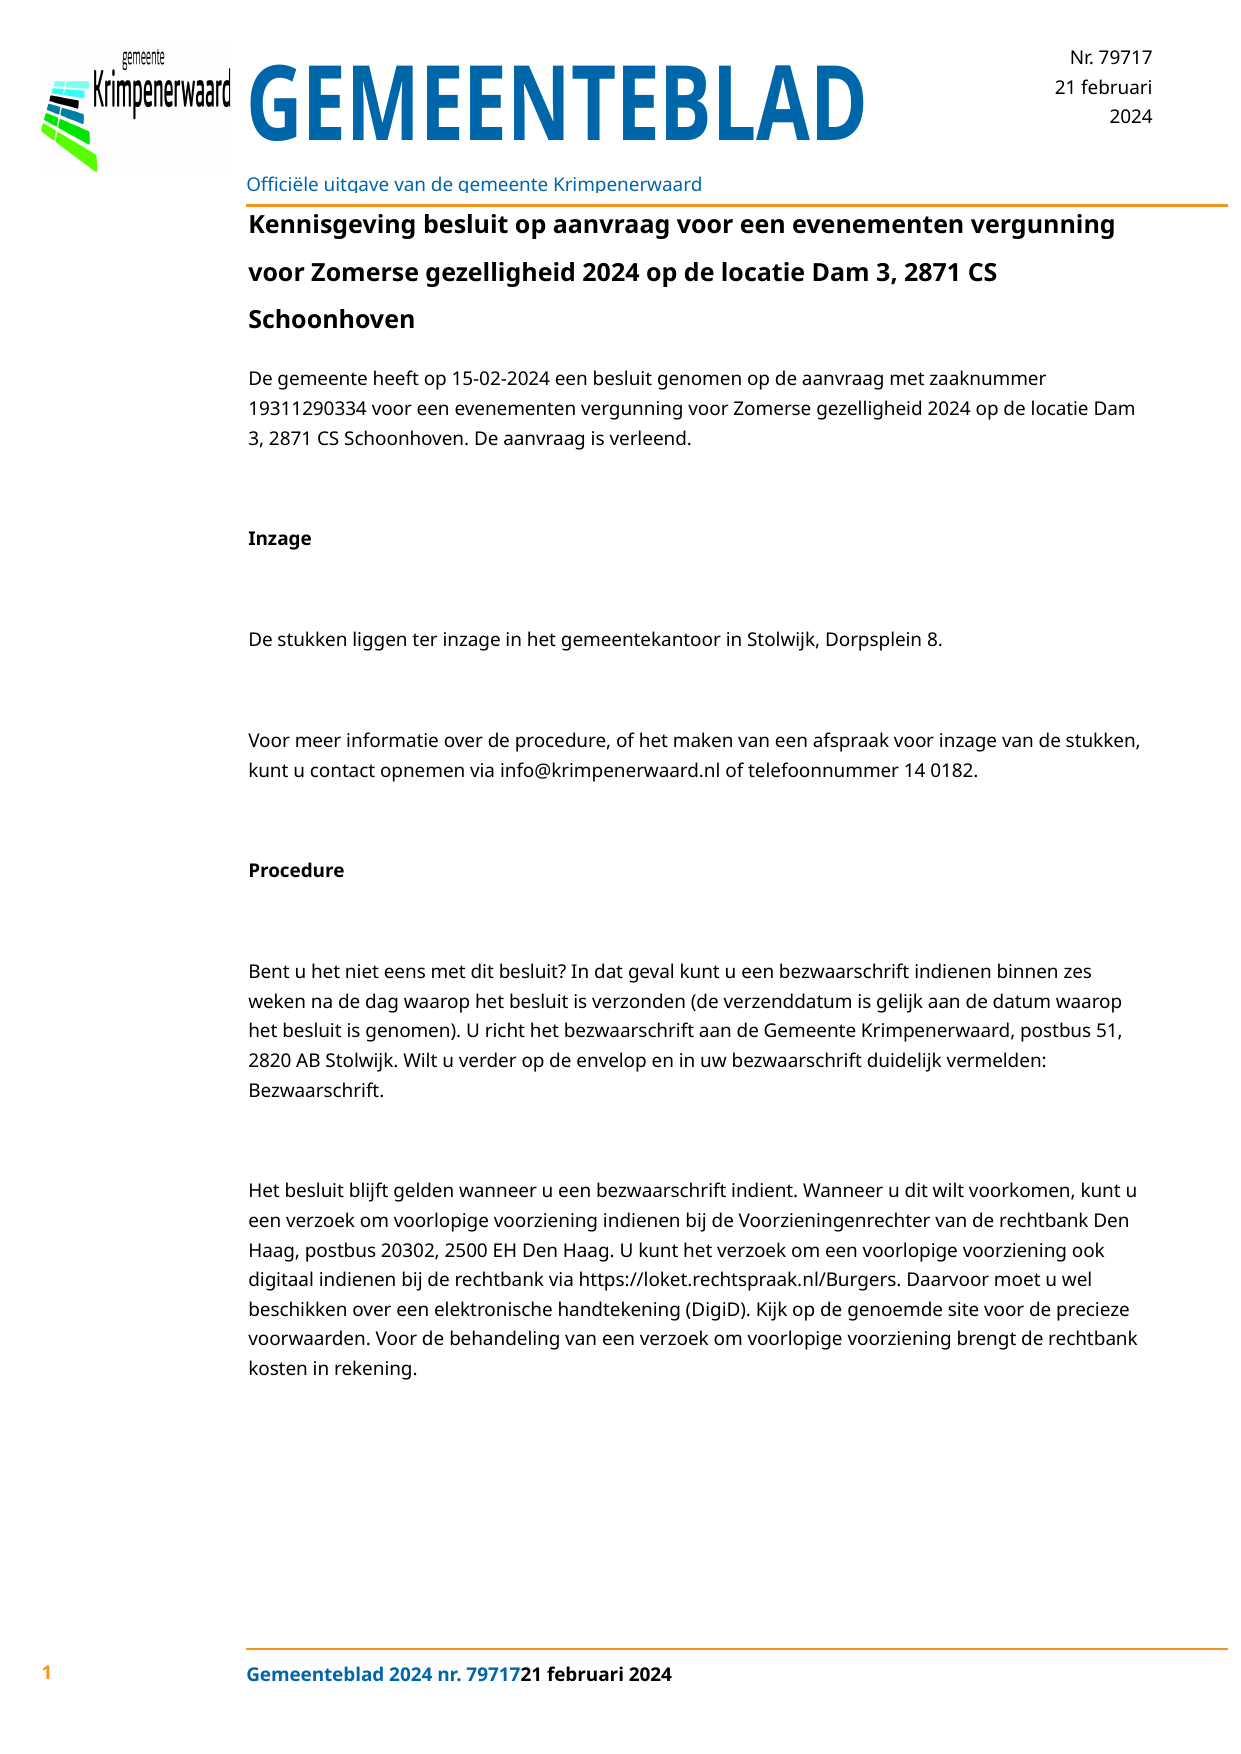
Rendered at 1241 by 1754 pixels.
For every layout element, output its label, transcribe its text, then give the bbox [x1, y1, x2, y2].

picture [41, 47, 231, 172]
text De stukken liggen ter inzage in het gemeentekantoor in Stolwijk, Dorpsplein 8. [248, 626, 1152, 652]
text Procedure [248, 858, 1152, 883]
text Bent u het niet eens met dit besluit? In dat geval kunt u een bezwaarschrift indienen binnen zes weken na de dag waarop het besluit is verzonden (de verzenddatum is gelijk aan de datum waarop het besluit is genomen). U richt het bezwaarschrift aan de Gemeente Krimpenerwaard, postbus 51, 2820 AB Stolwijk. Wilt u verder op de envelop en in uw bezwaarschrift duidelijk vermelden: Bezwaarschrift. [248, 958, 1152, 1102]
text Inzage [248, 526, 1152, 551]
text Het besluit blijft gelden wanneer u een bezwaarschrift indient. Wanneer u dit wilt voorkomen, kunt u een verzoek om voorlopige voorziening indienen bij de Voorzieningenrechter van de rechtbank Den Haag, postbus 20302, 2500 EH Den Haag. U kunt het verzoek om een voorlopige voorziening ook digitaal indienen bij de rechtbank via https://loket.rechtspraak.nl/Burgers. Daarvoor moet u wel beschikken over een elektronische handtekening (DigiD). Kijk op de genoemde site voor de precieze voorwaarden. Voor de behandeling van een verzoek om voorlopige voorziening brengt de rechtbank kosten in rekening. [248, 1178, 1152, 1381]
text Voor meer informatie over de procedure, of het maken van een afspraak voor inzage van de stukken, kunt u contact opnemen via info@krimpenerwaard.nl of telefoonnummer 14 0182. [248, 727, 1152, 782]
text De gemeente heeft op 15-02-2024 een besluit genomen op de aanvraag met zaaknummer 19311290334 voor een evenementen vergunning voor Zomerse gezelligheid 2024 op de locatie Dam 3, 2871 CS Schoonhoven. De aanvraag is verleend. [248, 366, 1152, 450]
text Kennisgeving besluit op aanvraag voor een evenementen vergunning voor Zomerse gezelligheid 2024 op de locatie Dam 3, 2871 CS Schoonhoven [248, 207, 1152, 336]
